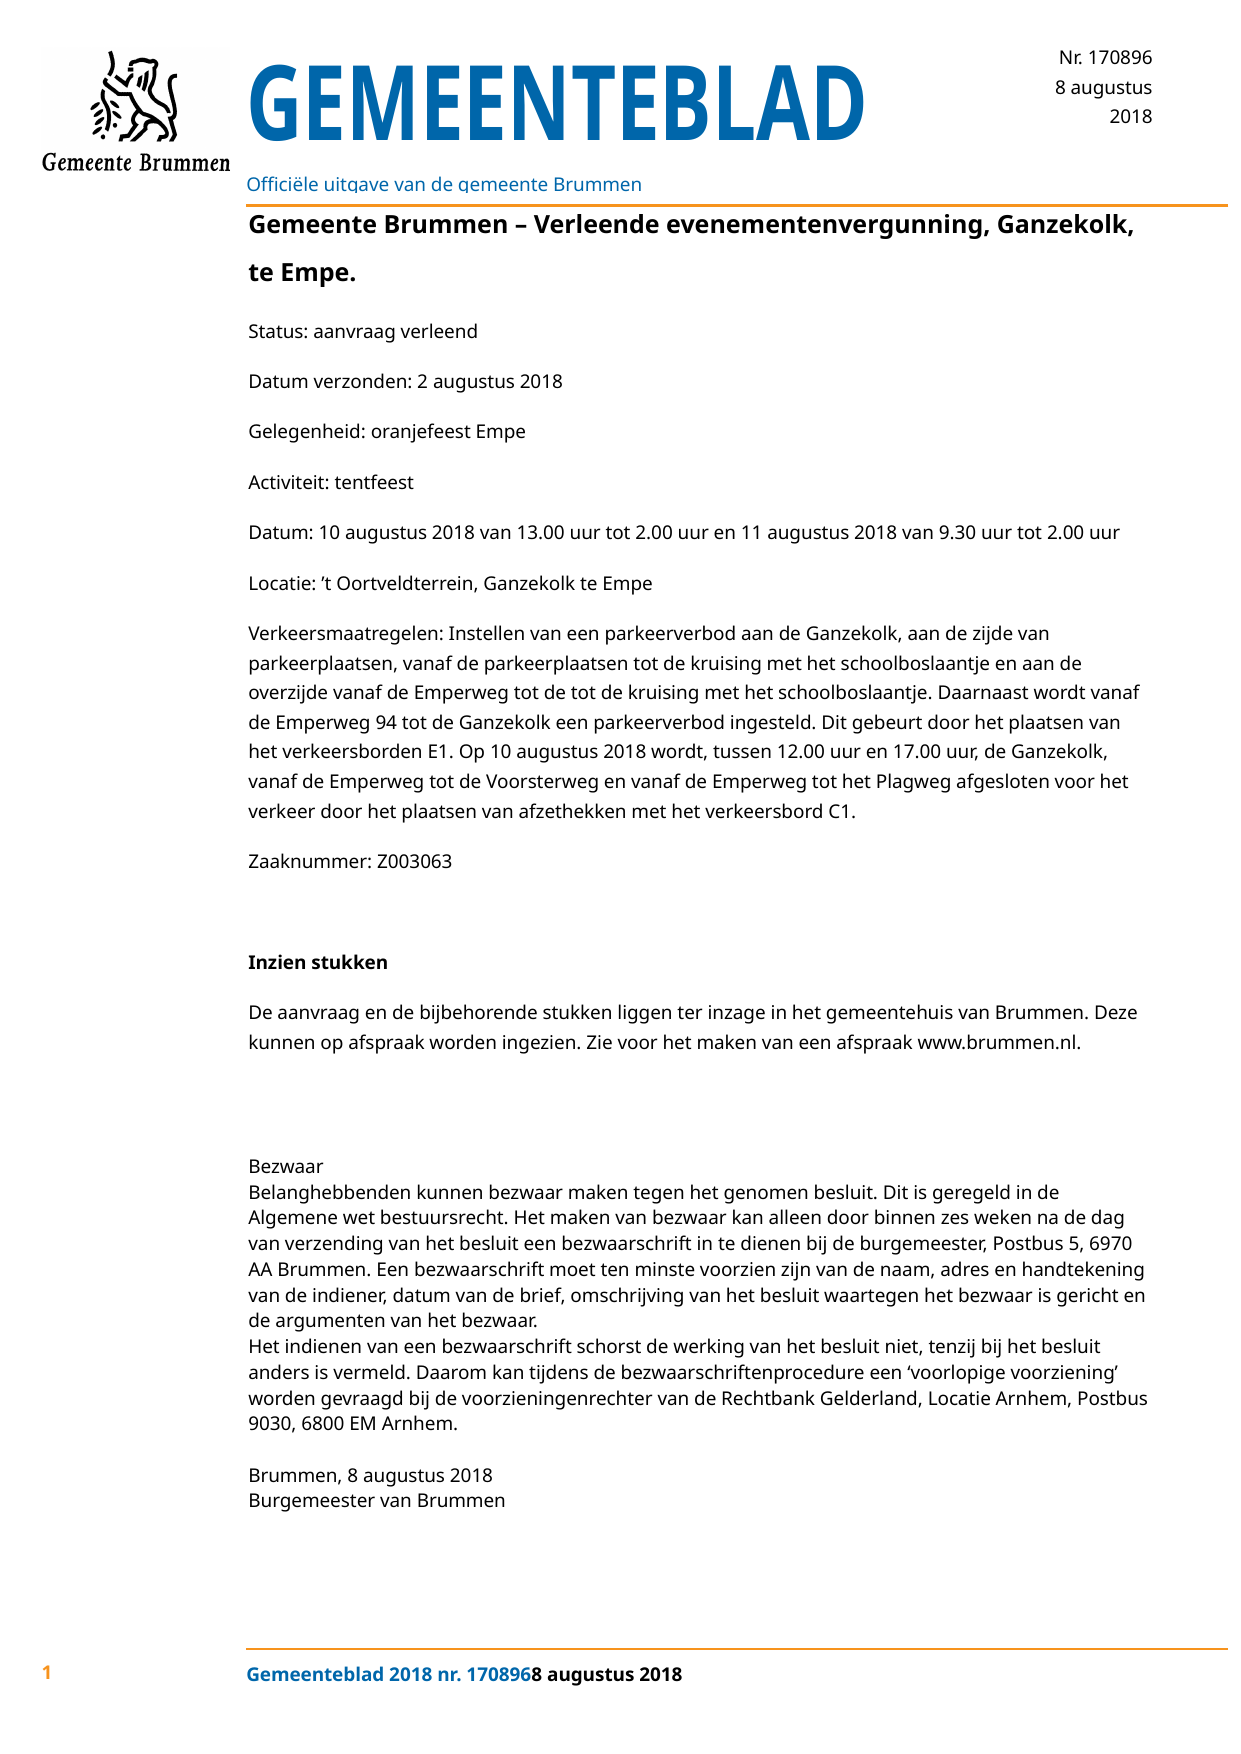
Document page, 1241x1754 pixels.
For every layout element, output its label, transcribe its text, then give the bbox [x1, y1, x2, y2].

text Belanghebbenden kunnen bezwaar maken tegen het genomen besluit. Dit is geregeld in de Algemene wet bestuursrecht. Het maken van bezwaar kan alleen door binnen zes weken na de dag van verzending van het besluit een bezwaarschrift in te dienen bij de burgemeester, Postbus 5, 6970 AA Brummen. Een bezwaarschrift moet ten minste voorzien zijn van de naam, adres en handtekening van de indiener, datum van de brief, omschrijving van het besluit waartegen het bezwaar is gericht en de argumenten van het bezwaar. [248, 1179, 1152, 1333]
text Zaaknummer: Z003063 [248, 848, 1152, 874]
text De aanvraag en de bijbehorende stukken liggen ter inzage in het gemeentehuis van Brummen. Deze kunnen op afspraak worden ingezien. Zie voor het maken van een afspraak www.brummen.nl. [248, 999, 1152, 1055]
text Activiteit: tentfeest [248, 469, 1152, 495]
text Inzien stukken [248, 949, 1152, 975]
text Gelegenheid: oranjefeest Empe [248, 419, 1152, 444]
text Bezwaar [248, 1153, 1152, 1179]
text Verkeersmaatregelen: Instellen van een parkeerverbod aan de Ganzekolk, aan de zijde van parkeerplaatsen, vanaf de parkeerplaatsen tot de kruising met het schoolboslaantje en aan de overzijde vanaf de Emperweg tot de tot de kruising met het schoolboslaantje. Daarnaast wordt vanaf de Emperweg 94 tot de Ganzekolk een parkeerverbod ingesteld. Dit gebeurt door het plaatsen van het verkeersborden E1. Op 10 augustus 2018 wordt, tussen 12.00 uur en 17.00 uur, de Ganzekolk, vanaf de Emperweg tot de Voorsterweg en vanaf de Emperweg tot het Plagweg afgesloten voor het verkeer door het plaatsen van afzethekken met het verkeersbord C1. [248, 620, 1152, 824]
picture [41, 47, 231, 172]
text Gemeente Brummen – Verleende evenementenvergunning, Ganzekolk, te Empe. [248, 207, 1152, 288]
text Locatie: ’t Oortveldterrein, Ganzekolk te Empe [248, 570, 1152, 596]
text Datum verzonden: 2 augustus 2018 [248, 368, 1152, 394]
text Burgemeester van Brummen [248, 1488, 1152, 1513]
text Datum: 10 augustus 2018 van 13.00 uur tot 2.00 uur en 11 augustus 2018 van 9.30 uur tot 2.00 uur [248, 519, 1152, 545]
text Brummen, 8 augustus 2018 [248, 1462, 1152, 1488]
text Het indienen van een bezwaarschrift schorst de werking van het besluit niet, tenzij bij het besluit anders is vermeld. Daarom kan tijdens de bezwaarschriftenprocedure een ‘voorlopige voorziening’ worden gevraagd bij de voorzieningenrechter van de Rechtbank Gelderland, Locatie Arnhem, Postbus 9030, 6800 EM Arnhem. [248, 1333, 1152, 1436]
text Status: aanvraag verleend [248, 318, 1152, 344]
